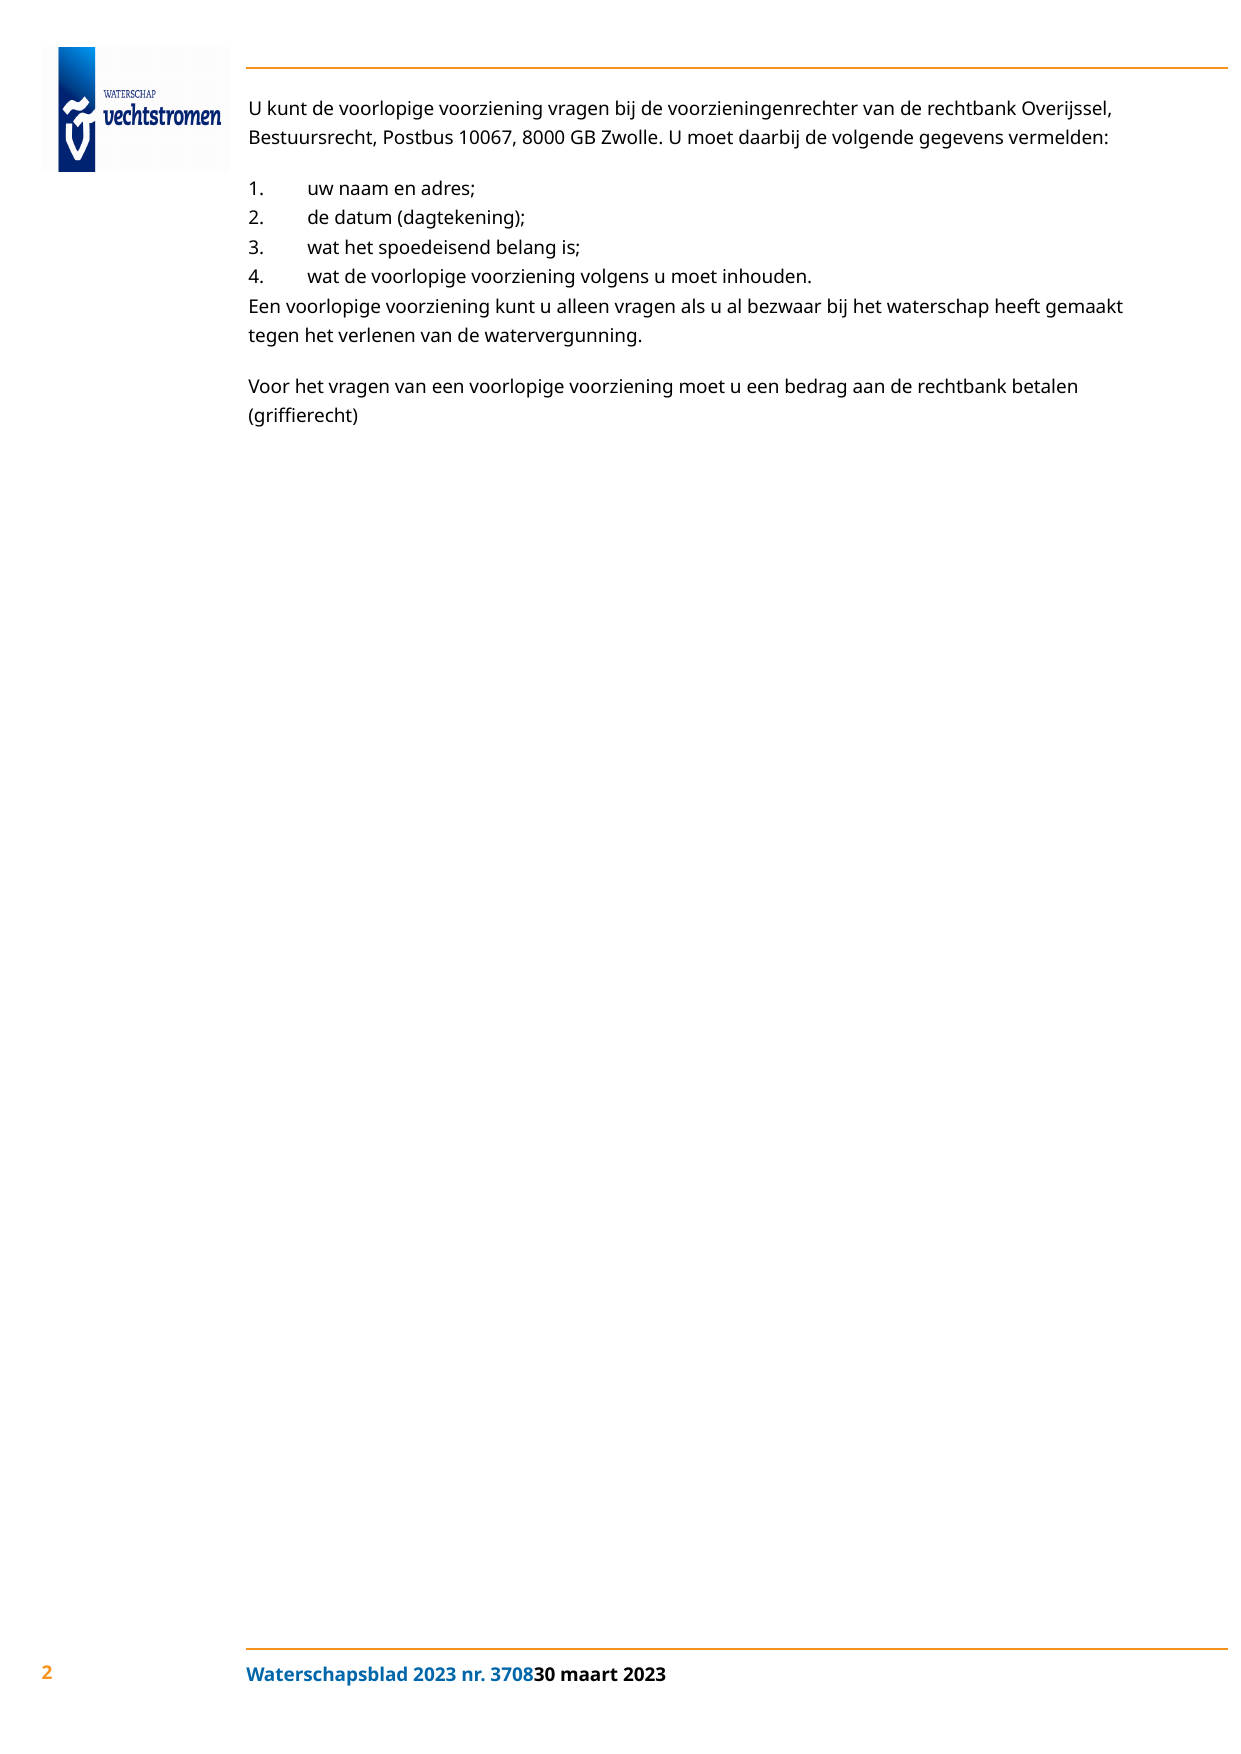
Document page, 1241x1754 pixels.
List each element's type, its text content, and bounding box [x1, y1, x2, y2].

list wat de voorlopige voorziening volgens u moet inhouden. [248, 263, 1152, 289]
text U kunt de voorlopige voorziening vragen bij de voorzieningenrechter van de rechtbank Overijssel, Bestuursrecht, Postbus 10067, 8000 GB Zwolle. U moet daarbij de volgende gegevens vermelden: [248, 95, 1152, 150]
picture [41, 47, 231, 172]
list wat het spoedeisend belang is; [248, 234, 1152, 260]
text Voor het vragen van een voorlopige voorziening moet u een bedrag aan de rechtbank betalen (griffierecht) [248, 373, 1152, 428]
list de datum (dagtekening); [248, 204, 1152, 230]
list uw naam en adres; [248, 175, 1152, 201]
text Een voorlopige voorziening kunt u alleen vragen als u al bezwaar bij het waterschap heeft gemaakt tegen het verlenen van de watervergunning. [248, 293, 1152, 348]
